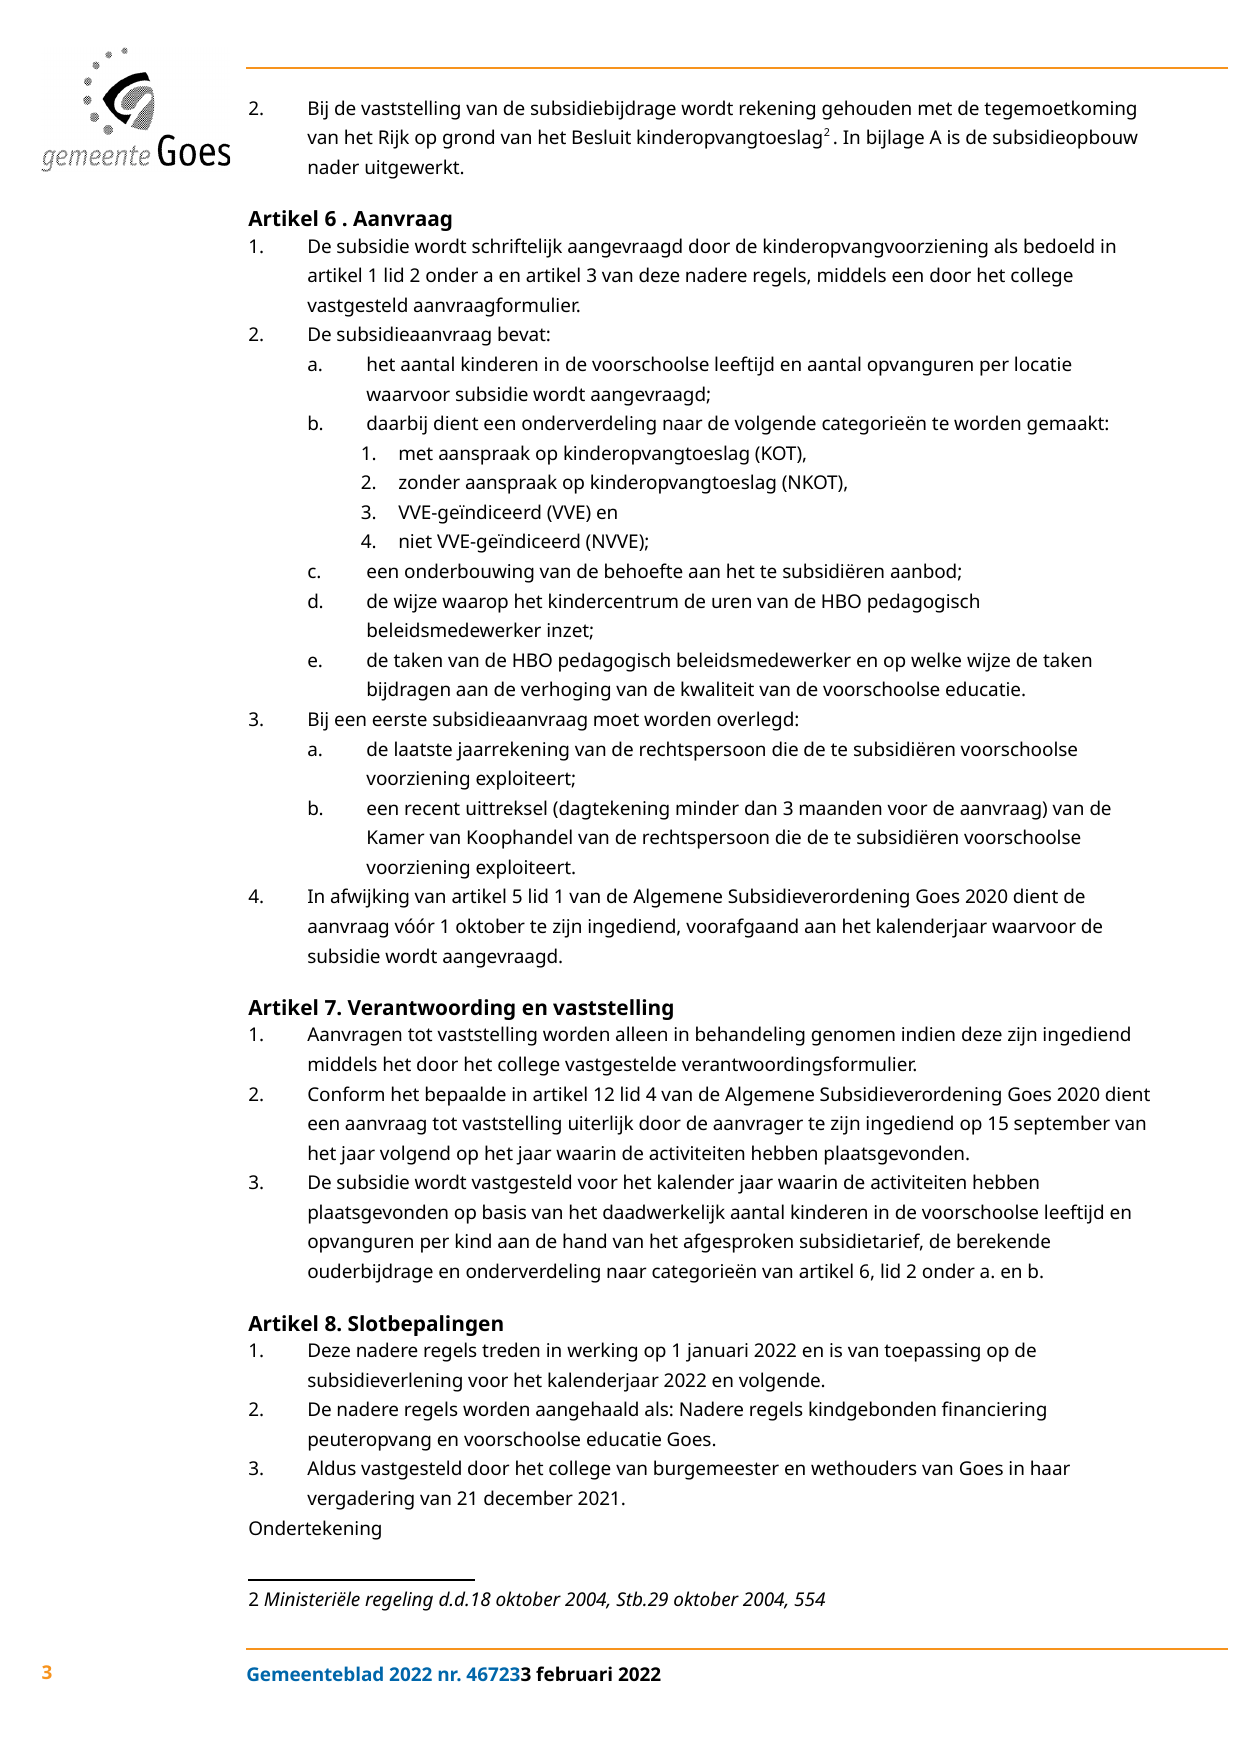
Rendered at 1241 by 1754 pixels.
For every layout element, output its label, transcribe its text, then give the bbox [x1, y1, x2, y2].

list De subsidieaanvraag bevat: [248, 322, 1152, 347]
list de wijze waarop het kindercentrum de uren van de HBO pedagogisch beleidsmedewerker inzet; [307, 588, 1152, 643]
list de taken van de HBO pedagogisch beleidsmedewerker en op welke wijze de taken bijdragen aan de verhoging van de kwaliteit van de voorschoolse educatie. [307, 647, 1152, 702]
text Artikel 7. Verantwoording en vaststelling [248, 993, 1152, 1022]
list de laatste jaarrekening van de rechtspersoon die de te subsidiëren voorschoolse voorziening exploiteert; [307, 736, 1152, 791]
list Bij een eerste subsidieaanvraag moet worden overlegd: [248, 706, 1152, 732]
list Ministeriële regeling d.d.18 oktober 2004, Stb.29 oktober 2004, 554 [248, 1586, 1152, 1612]
list Aldus vastgesteld door het college van burgemeester en wethouders van Goes in haar vergadering van 21 december 2021. [248, 1456, 1152, 1511]
text Artikel 6 . Aanvraag [248, 204, 1152, 233]
list Bij de vaststelling van de subsidiebijdrage wordt rekening gehouden met de tegemoetkoming van het Rijk op grond van het Besluit kinderopvangtoeslag. In bijlage A is de subsidieopbouw nader uitgewerkt. [248, 95, 1152, 180]
list een onderbouwing van de behoefte aan het te subsidiëren aanbod; [307, 558, 1152, 584]
text Ondertekening [248, 1515, 1152, 1540]
list Aanvragen tot vaststelling worden alleen in behandeling genomen indien deze zijn ingediend middels het door het college vastgestelde verantwoordingsformulier. [248, 1022, 1152, 1077]
list daarbij dient een onderverdeling naar de volgende categorieën te worden gemaakt: [307, 410, 1152, 436]
list Deze nadere regels treden in werking op 1 januari 2022 en is van toepassing op de subsidieverlening voor het kalenderjaar 2022 en volgende. [248, 1337, 1152, 1392]
list De subsidie wordt schriftelijk aangevraagd door de kinderopvangvoorziening als bedoeld in artikel 1 lid 2 onder a en artikel 3 van deze nadere regels, middels een door het college vastgesteld aanvraagformulier. [248, 233, 1152, 318]
list De nadere regels worden aangehaald als: Nadere regels kindgebonden financiering peuteropvang en voorschoolse educatie Goes. [248, 1396, 1152, 1452]
list In afwijking van artikel 5 lid 1 van de Algemene Subsidieverordening Goes 2020 dient de aanvraag vóór 1 oktober te zijn ingediend, voorafgaand aan het kalenderjaar waarvoor de subsidie wordt aangevraagd. [248, 884, 1152, 968]
list het aantal kinderen in de voorschoolse leeftijd en aantal opvanguren per locatie waarvoor subsidie wordt aangevraagd; [307, 351, 1152, 406]
list De subsidie wordt vastgesteld voor het kalender jaar waarin de activiteiten hebben plaatsgevonden op basis van het daadwerkelijk aantal kinderen in de voorschoolse leeftijd en opvanguren per kind aan de hand van het afgesproken subsidietarief, de berekende ouderbijdrage en onderverdeling naar categorieën van artikel 6, lid 2 onder a. en b. [248, 1169, 1152, 1284]
list met aanspraak op kinderopvangtoeslag (KOT), [361, 440, 1152, 466]
list een recent uittreksel (dagtekening minder dan 3 maanden voor de aanvraag) van de Kamer van Koophandel van de rechtspersoon die de te subsidiëren voorschoolse voorziening exploiteert. [307, 795, 1152, 880]
text Artikel 8. Slotbepalingen [248, 1309, 1152, 1337]
list niet VVE-geïndiceerd (NVVE); [361, 529, 1152, 554]
list zonder aanspraak op kinderopvangtoeslag (NKOT), [361, 469, 1152, 495]
list Conform het bepaalde in artikel 12 lid 4 van de Algemene Subsidieverordening Goes 2020 dient een aanvraag tot vaststelling uiterlijk door de aanvrager te zijn ingediend op 15 september van het jaar volgend op het jaar waarin de activiteiten hebben plaatsgevonden. [248, 1081, 1152, 1166]
picture [41, 47, 231, 172]
list VVE-geïndiceerd (VVE) en [361, 499, 1152, 525]
